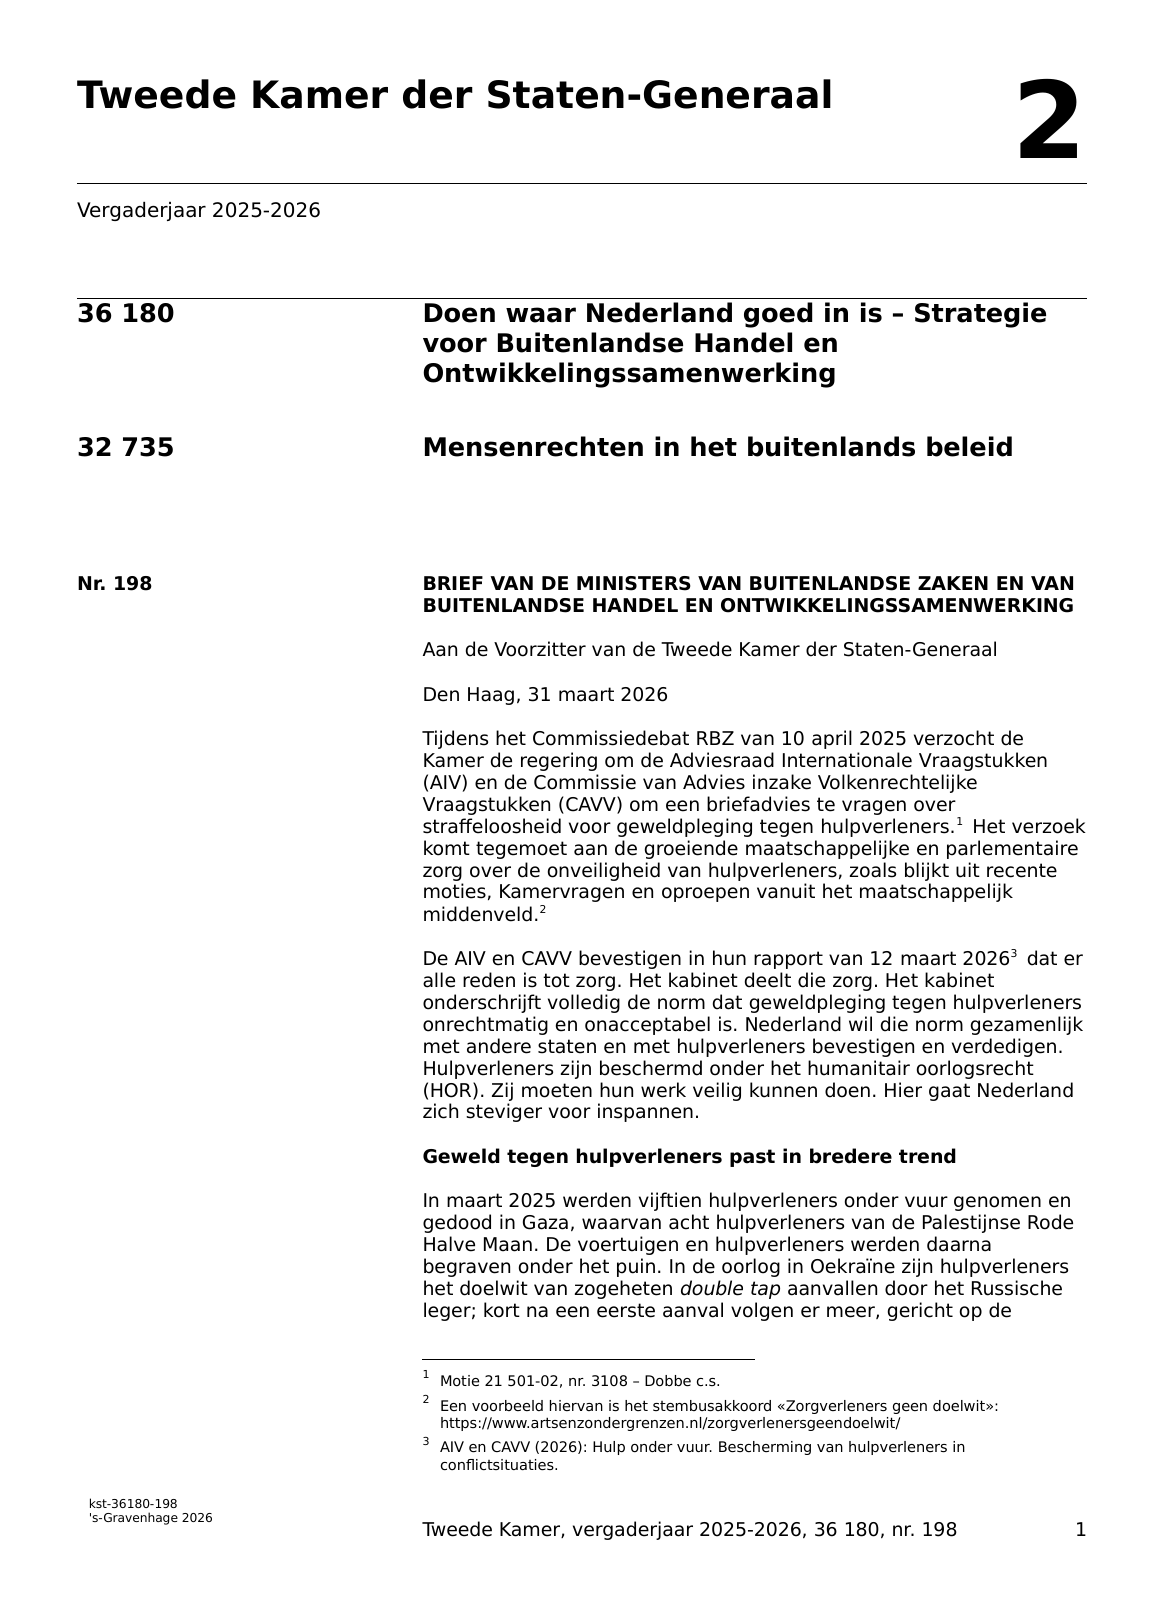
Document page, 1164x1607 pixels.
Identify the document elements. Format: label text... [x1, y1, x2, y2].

text In maart 2025 werden vijftien hulpverleners onder vuur genomen en gedood in Gaza, waarvan acht hulpverleners van de Palestijnse Rode Halve Maan. De voertuigen en hulpverleners werden daarna begraven onder het puin. In de oorlog in Oekraïne zijn hulpverleners het doelwit van zogeheten double tap aanvallen door het Russische leger; kort na een eerste aanval volgen er meer, gericht op de [422, 1190, 1087, 1322]
text Een voorbeeld hiervan is het stembusakkoord «Zorgverleners geen doelwit»: https://www.artsenzondergrenzen.nl/zorgverlenersgeendoelwit/ [422, 1393, 1087, 1432]
text AIV en CAVV (2026): Hulp onder vuur. Bescherming van hulpverleners in conflictsituaties. [422, 1435, 1087, 1474]
text 's-Gravenhage 2026 [88, 1511, 323, 1525]
text kst-36180-198 [88, 1497, 323, 1511]
subtitle Nr. 198 BRIEF VAN DE MINISTERS VAN BUITENLANDSE ZAKEN EN VAN BUITENLANDSE HANDEL EN ONTWIKKELINGSSAMENWERKING [77, 573, 1087, 617]
text Motie 21 501-02, nr. 3108 – Dobbe c.s. [422, 1368, 1087, 1391]
subtitle 36 180 Doen waar Nederland goed in is – Strategie voor Buitenlandse Handel en Ontwikkelingssamenwerking [77, 299, 1087, 388]
text Den Haag, 31 maart 2026 [422, 683, 1087, 705]
text Tijdens het Commissiedebat RBZ van 10 april 2025 verzocht de Kamer de regering om de Adviesraad Internationale Vraagstukken (AIV) en de Commissie van Advies inzake Volkenrechtelijke Vraagstukken (CAVV) om een briefadvies te vragen over straffeloosheid voor geweldpleging tegen hulpverleners. Het verzoek komt tegemoet aan de groeiende maatschappelijke en parlementaire zorg over de onveiligheid van hulpverleners, zoals blijkt uit recente moties, Kamervragen en oproepen vanuit het maatschappelijk middenveld. [422, 728, 1087, 925]
subtitle Geweld tegen hulpverleners past in bredere trend [422, 1146, 1087, 1168]
table_header 2 [886, 59, 1087, 183]
table_header Tweede Kamer der Staten-Generaal [77, 59, 886, 183]
table_cell Vergaderjaar 2025-2026 [77, 184, 1087, 298]
text Aan de Voorzitter van de Tweede Kamer der Staten-Generaal [422, 639, 1087, 661]
subtitle 32 735 Mensenrechten in het buitenlands beleid [77, 432, 1087, 462]
text De AIV en CAVV bevestigen in hun rapport van 12 maart 2026 dat er alle reden is tot zorg. Het kabinet deelt die zorg. Het kabinet onderschrijft volledig de norm dat geweldpleging tegen hulpverleners onrechtmatig en onacceptabel is. Nederland wil die norm gezamenlijk met andere staten en met hulpverleners bevestigen en verdedigen. Hulpverleners zijn beschermd onder het humanitair oorlogsrecht (HOR). Zij moeten hun werk veilig kunnen doen. Hier gaat Nederland zich steviger voor inspannen. [422, 948, 1087, 1123]
